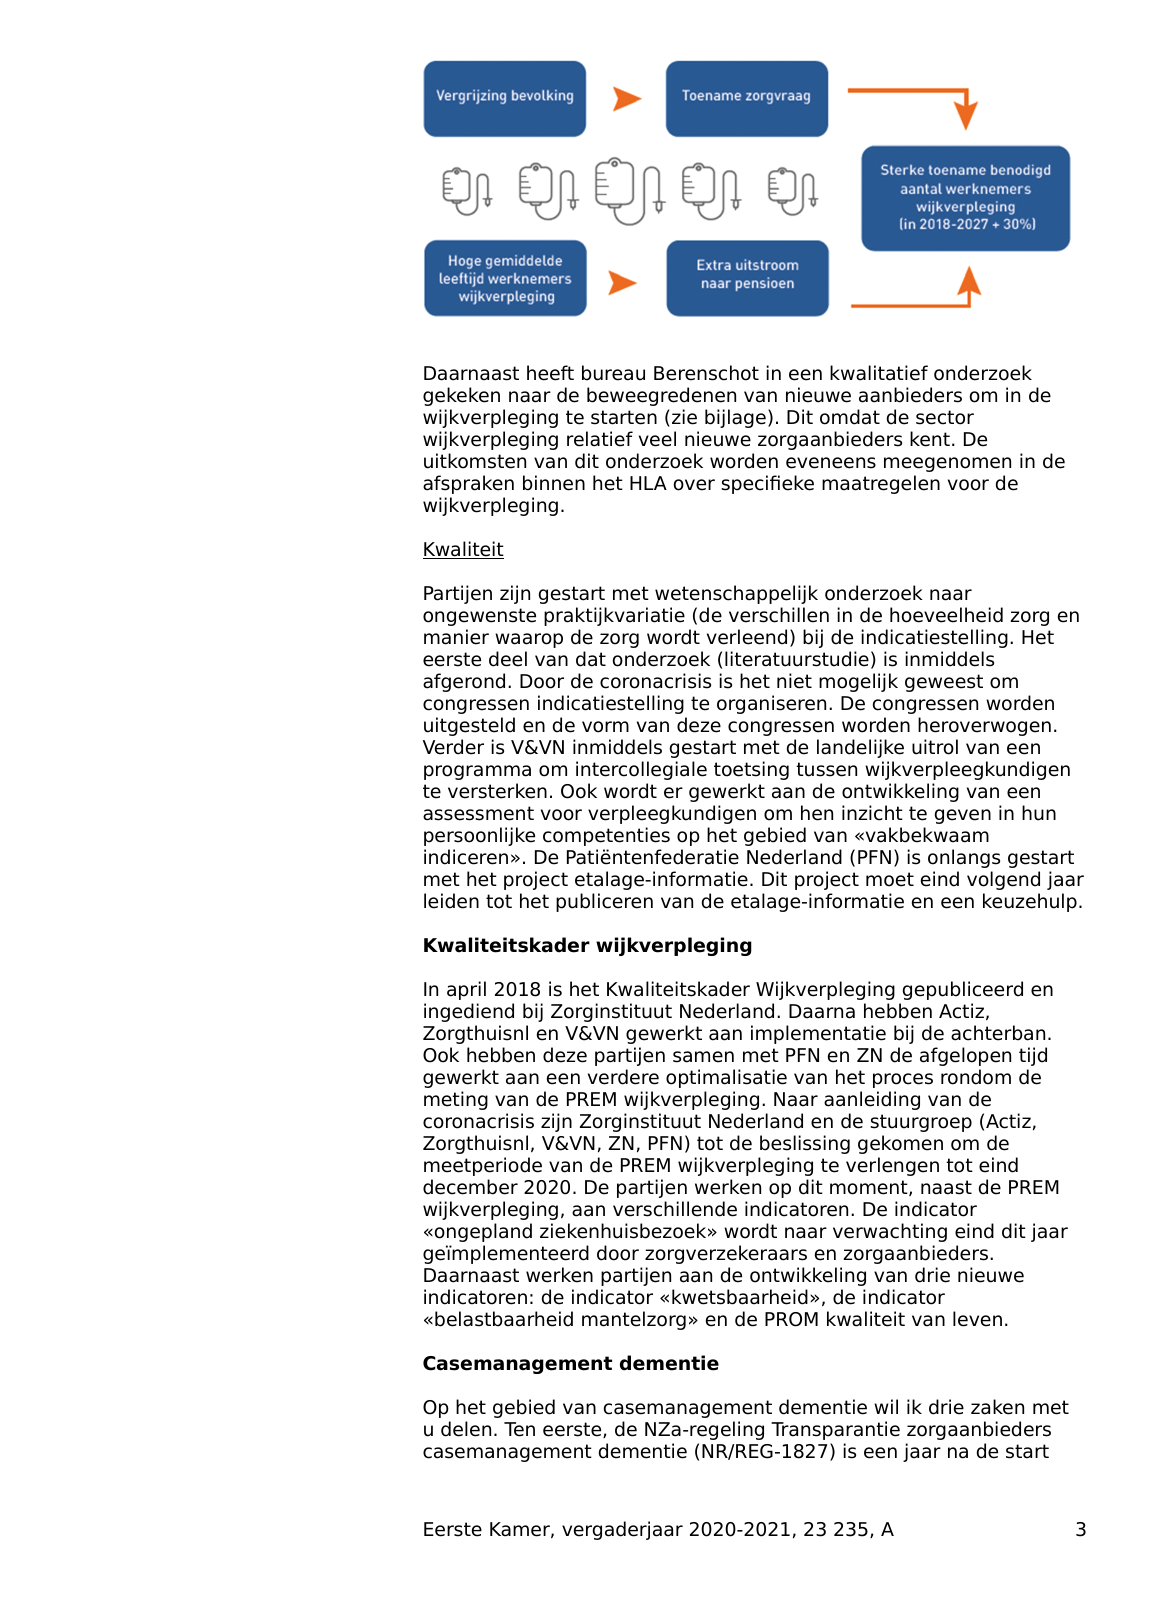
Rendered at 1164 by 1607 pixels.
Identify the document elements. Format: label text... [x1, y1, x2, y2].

text Op het gebied van casemanagement dementie wil ik drie zaken met u delen. Ten eerste, de NZa-regeling Transparantie zorgaanbieders casemanagement dementie (NR/REG-1827) is een jaar na de start [422, 1397, 1087, 1463]
text Daarnaast heeft bureau Berenschot in een kwalitatief onderzoek gekeken naar de beweegredenen van nieuwe aanbieders om in de wijkverpleging te starten (zie bijlage). Dit omdat de sector wijkverpleging relatief veel nieuwe zorgaanbieders kent. De uitkomsten van dit onderzoek worden eveneens meegenomen in de afspraken binnen het HLA over specifieke maatregelen voor de wijkverpleging. [422, 363, 1087, 517]
subtitle Kwaliteitskader wijkverpleging [422, 935, 1087, 957]
picture [422, 59, 1072, 319]
subtitle Casemanagement dementie [422, 1353, 1087, 1375]
text Partijen zijn gestart met wetenschappelijk onderzoek naar ongewenste praktijkvariatie (de verschillen in de hoeveelheid zorg en manier waarop de zorg wordt verleend) bij de indicatiestelling. Het eerste deel van dat onderzoek (literatuurstudie) is inmiddels afgerond. Door de coronacrisis is het niet mogelijk geweest om congressen indicatiestelling te organiseren. De congressen worden uitgesteld en de vorm van deze congressen worden heroverwogen. Verder is V&VN inmiddels gestart met de landelijke uitrol van een programma om intercollegiale toetsing tussen wijkverpleegkundigen te versterken. Ook wordt er gewerkt aan de ontwikkeling van een assessment voor verpleegkundigen om hen inzicht te geven in hun persoonlijke competenties op het gebied van «vakbekwaam indiceren». De Patiëntenfederatie Nederland (PFN) is onlangs gestart met het project etalage-informatie. Dit project moet eind volgend jaar leiden tot het publiceren van de etalage-informatie en een keuzehulp. [422, 583, 1087, 913]
subtitle Kwaliteit [422, 539, 1087, 561]
text In april 2018 is het Kwaliteitskader Wijkverpleging gepubliceerd en ingediend bij Zorginstituut Nederland. Daarna hebben Actiz, Zorgthuisnl en V&VN gewerkt aan implementatie bij de achterban. Ook hebben deze partijen samen met PFN en ZN de afgelopen tijd gewerkt aan een verdere optimalisatie van het proces rondom de meting van de PREM wijkverpleging. Naar aanleiding van de coronacrisis zijn Zorginstituut Nederland en de stuurgroep (Actiz, Zorgthuisnl, V&VN, ZN, PFN) tot de beslissing gekomen om de meetperiode van de PREM wijkverpleging te verlengen tot eind december 2020. De partijen werken op dit moment, naast de PREM wijkverpleging, aan verschillende indicatoren. De indicator «ongepland ziekenhuisbezoek» wordt naar verwachting eind dit jaar geïmplementeerd door zorgverzekeraars en zorgaanbieders. Daarnaast werken partijen aan de ontwikkeling van drie nieuwe indicatoren: de indicator «kwetsbaarheid», de indicator «belastbaarheid mantelzorg» en de PROM kwaliteit van leven. [422, 979, 1087, 1331]
